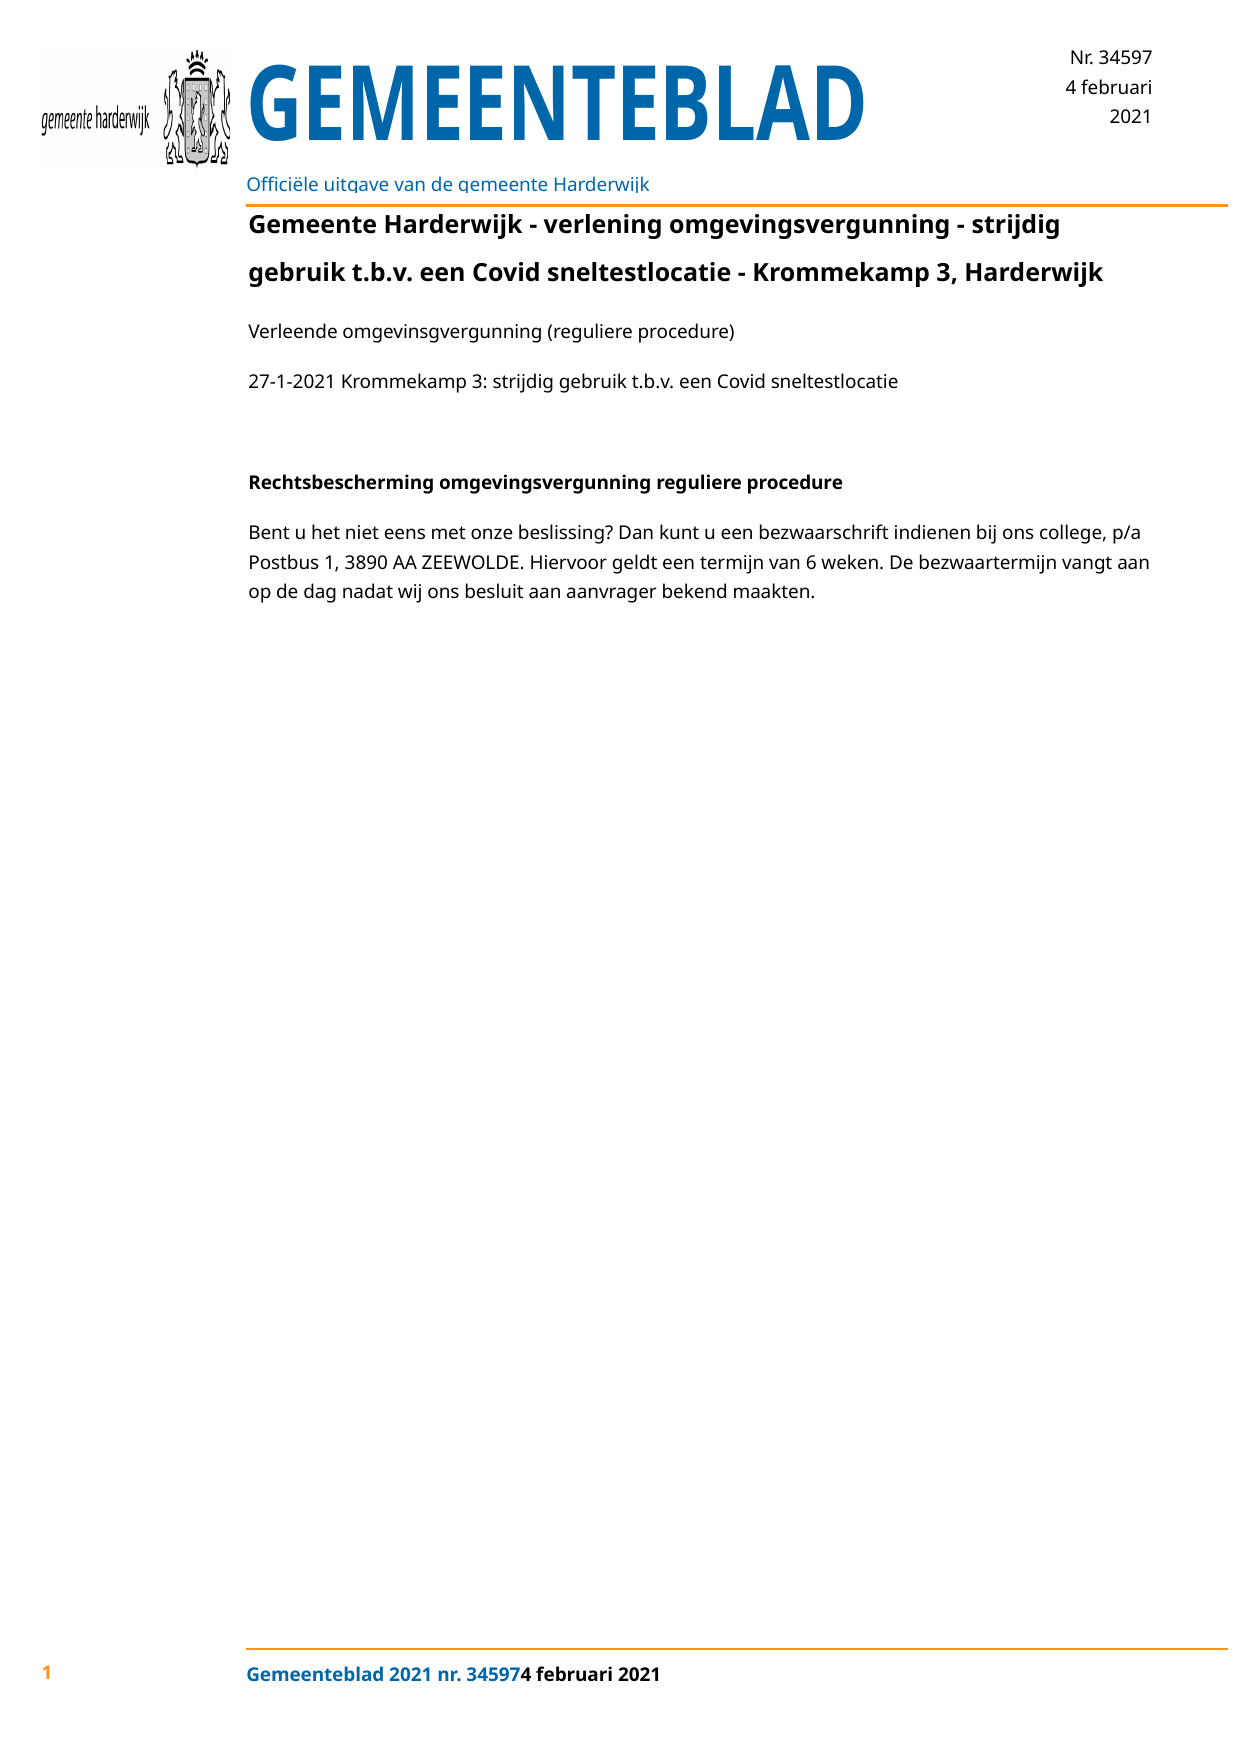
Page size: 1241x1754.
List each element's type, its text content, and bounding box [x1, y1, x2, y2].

text Verleende omgevinsgvergunning (reguliere procedure) [248, 318, 1152, 344]
text Rechtsbescherming omgevingsvergunning reguliere procedure [248, 469, 1152, 495]
text Bent u het niet eens met onze beslissing? Dan kunt u een bezwaarschrift indienen bij ons college, p/a Postbus 1, 3890 AA ZEEWOLDE. Hiervoor geldt een termijn van 6 weken. De bezwaartermijn vangt aan op de dag nadat wij ons besluit aan aanvrager bekend maakten. [248, 519, 1152, 604]
text 27-1-2021 Krommekamp 3: strijdig gebruik t.b.v. een Covid sneltestlocatie [248, 368, 1152, 394]
text Gemeente Harderwijk - verlening omgevingsvergunning - strijdig gebruik t.b.v. een Covid sneltestlocatie - Krommekamp 3, Harderwijk [248, 207, 1152, 288]
picture [41, 47, 231, 172]
